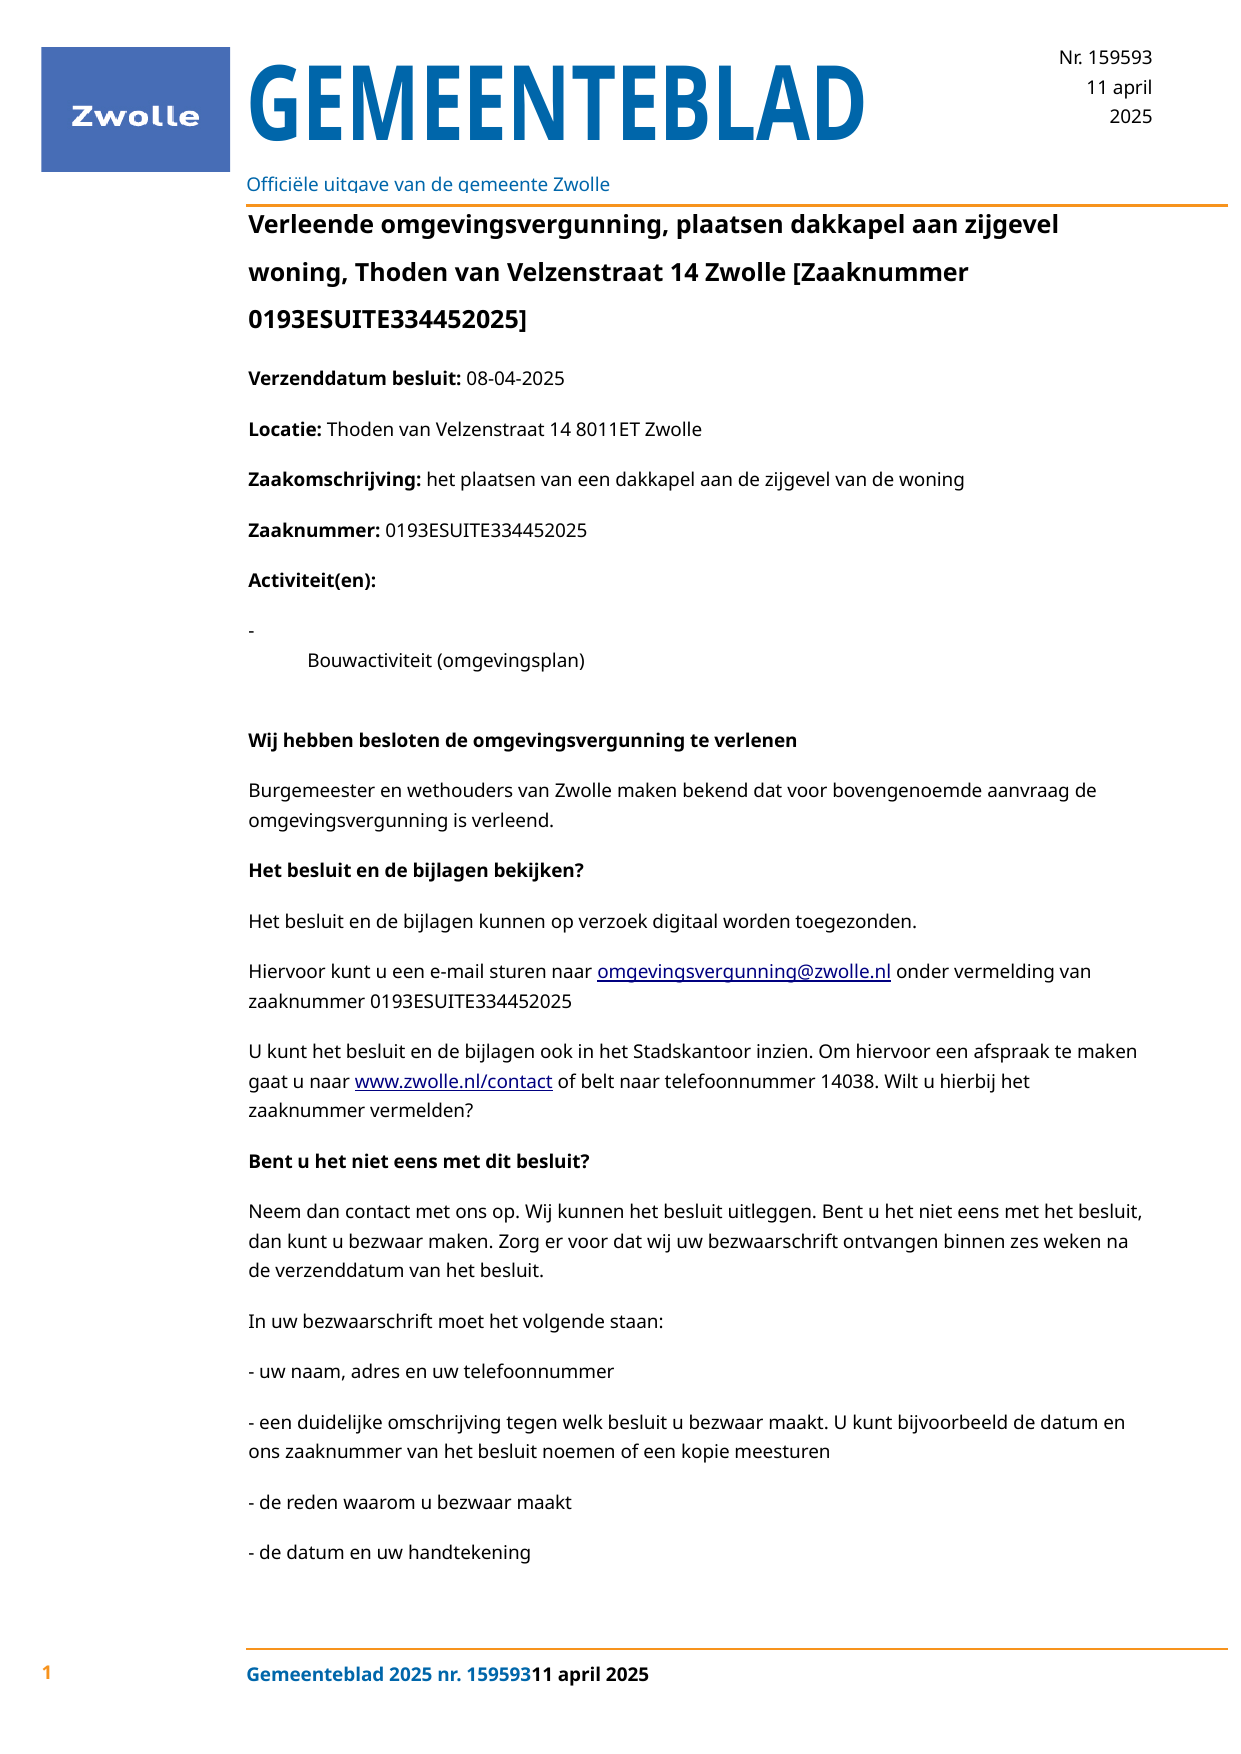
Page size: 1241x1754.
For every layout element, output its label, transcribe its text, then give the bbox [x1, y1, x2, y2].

text Activiteit(en): [248, 567, 1152, 593]
text Wij hebben besloten de omgevingsvergunning te verlenen [248, 727, 1152, 753]
text Zaaknummer: 0193ESUITE334452025 [248, 517, 1152, 542]
text Neem dan contact met ons op. Wij kunnen het besluit uitleggen. Bent u het niet eens met het besluit, dan kunt u bezwaar maken. Zorg er voor dat wij uw bezwaarschrift ontvangen binnen zes weken na de verzenddatum van het besluit. [248, 1198, 1152, 1283]
text U kunt het besluit en de bijlagen ook in het Stadskantoor inzien. Om hiervoor een afspraak te maken gaat u naar www.zwolle.nl/contact of belt naar telefoonnummer 14038. Wilt u hierbij het zaaknummer vermelden? [248, 1038, 1152, 1123]
text Het besluit en de bijlagen bekijken? [248, 858, 1152, 883]
text Locatie: Thoden van Velzenstraat 14 8011ET Zwolle [248, 416, 1152, 442]
text Verleende omgevingsvergunning, plaatsen dakkapel aan zijgevel woning, Thoden van Velzenstraat 14 Zwolle [Zaaknummer 0193ESUITE334452025] [248, 207, 1152, 336]
text Verzenddatum besluit: 08-04-2025 [248, 366, 1152, 391]
text - de reden waarom u bezwaar maakt [248, 1489, 1152, 1514]
text Zaakomschrijving: het plaatsen van een dakkapel aan de zijgevel van de woning [248, 466, 1152, 492]
text Bent u het niet eens met dit besluit? [248, 1148, 1152, 1174]
text Het besluit en de bijlagen kunnen op verzoek digitaal worden toegezonden. [248, 908, 1152, 934]
text Hiervoor kunt u een e-mail sturen naar omgevingsvergunning@zwolle.nl onder vermelding van zaaknummer 0193ESUITE334452025 [248, 958, 1152, 1014]
list Bouwactiviteit (omgevingsplan) [248, 647, 1152, 673]
picture [41, 47, 231, 172]
text - de datum en uw handtekening [248, 1539, 1152, 1565]
text - uw naam, adres en uw telefoonnummer [248, 1358, 1152, 1384]
text - een duidelijke omschrijving tegen welk besluit u bezwaar maakt. U kunt bijvoorbeeld de datum en ons zaaknummer van het besluit noemen of een kopie meesturen [248, 1409, 1152, 1464]
text In uw bezwaarschrift moet het volgende staan: [248, 1308, 1152, 1334]
text Burgemeester en wethouders van Zwolle maken bekend dat voor bovengenoemde aanvraag de omgevingsvergunning is verleend. [248, 778, 1152, 833]
